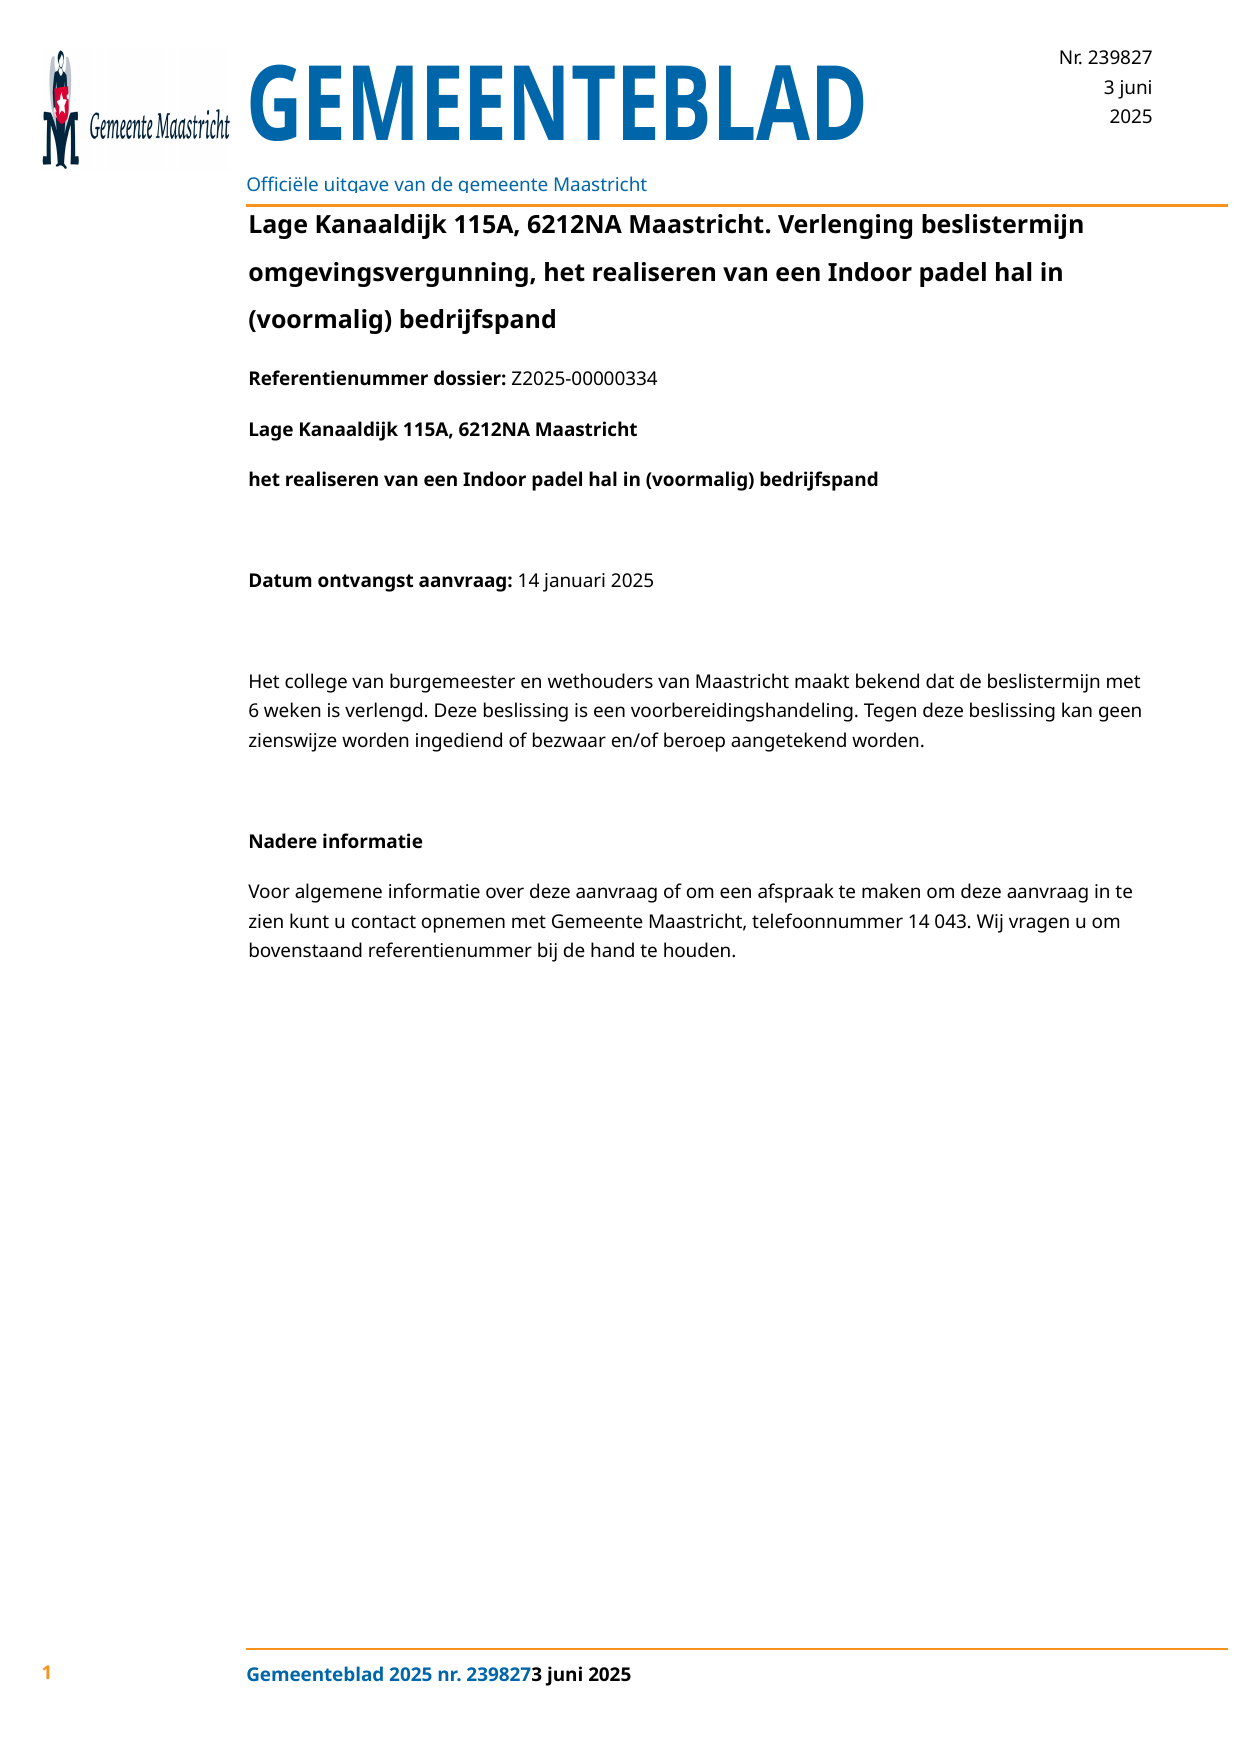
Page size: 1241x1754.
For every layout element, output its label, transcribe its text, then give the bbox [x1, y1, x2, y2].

picture [41, 47, 231, 172]
text Lage Kanaaldijk 115A, 6212NA Maastricht. Verlenging beslistermijn omgevingsvergunning, het realiseren van een Indoor padel hal in (voormalig) bedrijfspand [248, 207, 1152, 336]
text Referentienummer dossier: Z2025-00000334 [248, 366, 1152, 391]
text Het college van burgemeester en wethouders van Maastricht maakt bekend dat de beslistermijn met 6 weken is verlengd. Deze beslissing is een voorbereidingshandeling. Tegen deze beslissing kan geen zienswijze worden ingediend of bezwaar en/of beroep aangetekend worden. [248, 668, 1152, 753]
text Lage Kanaaldijk 115A, 6212NA Maastricht [248, 416, 1152, 442]
text Nadere informatie [248, 828, 1152, 854]
text Datum ontvangst aanvraag: 14 januari 2025 [248, 567, 1152, 593]
text het realiseren van een Indoor padel hal in (voormalig) bedrijfspand [248, 466, 1152, 492]
text Voor algemene informatie over deze aanvraag of om een afspraak te maken om deze aanvraag in te zien kunt u contact opnemen met Gemeente Maastricht, telefoonnummer 14 043. Wij vragen u om bovenstaand referentienummer bij de hand te houden. [248, 878, 1152, 963]
